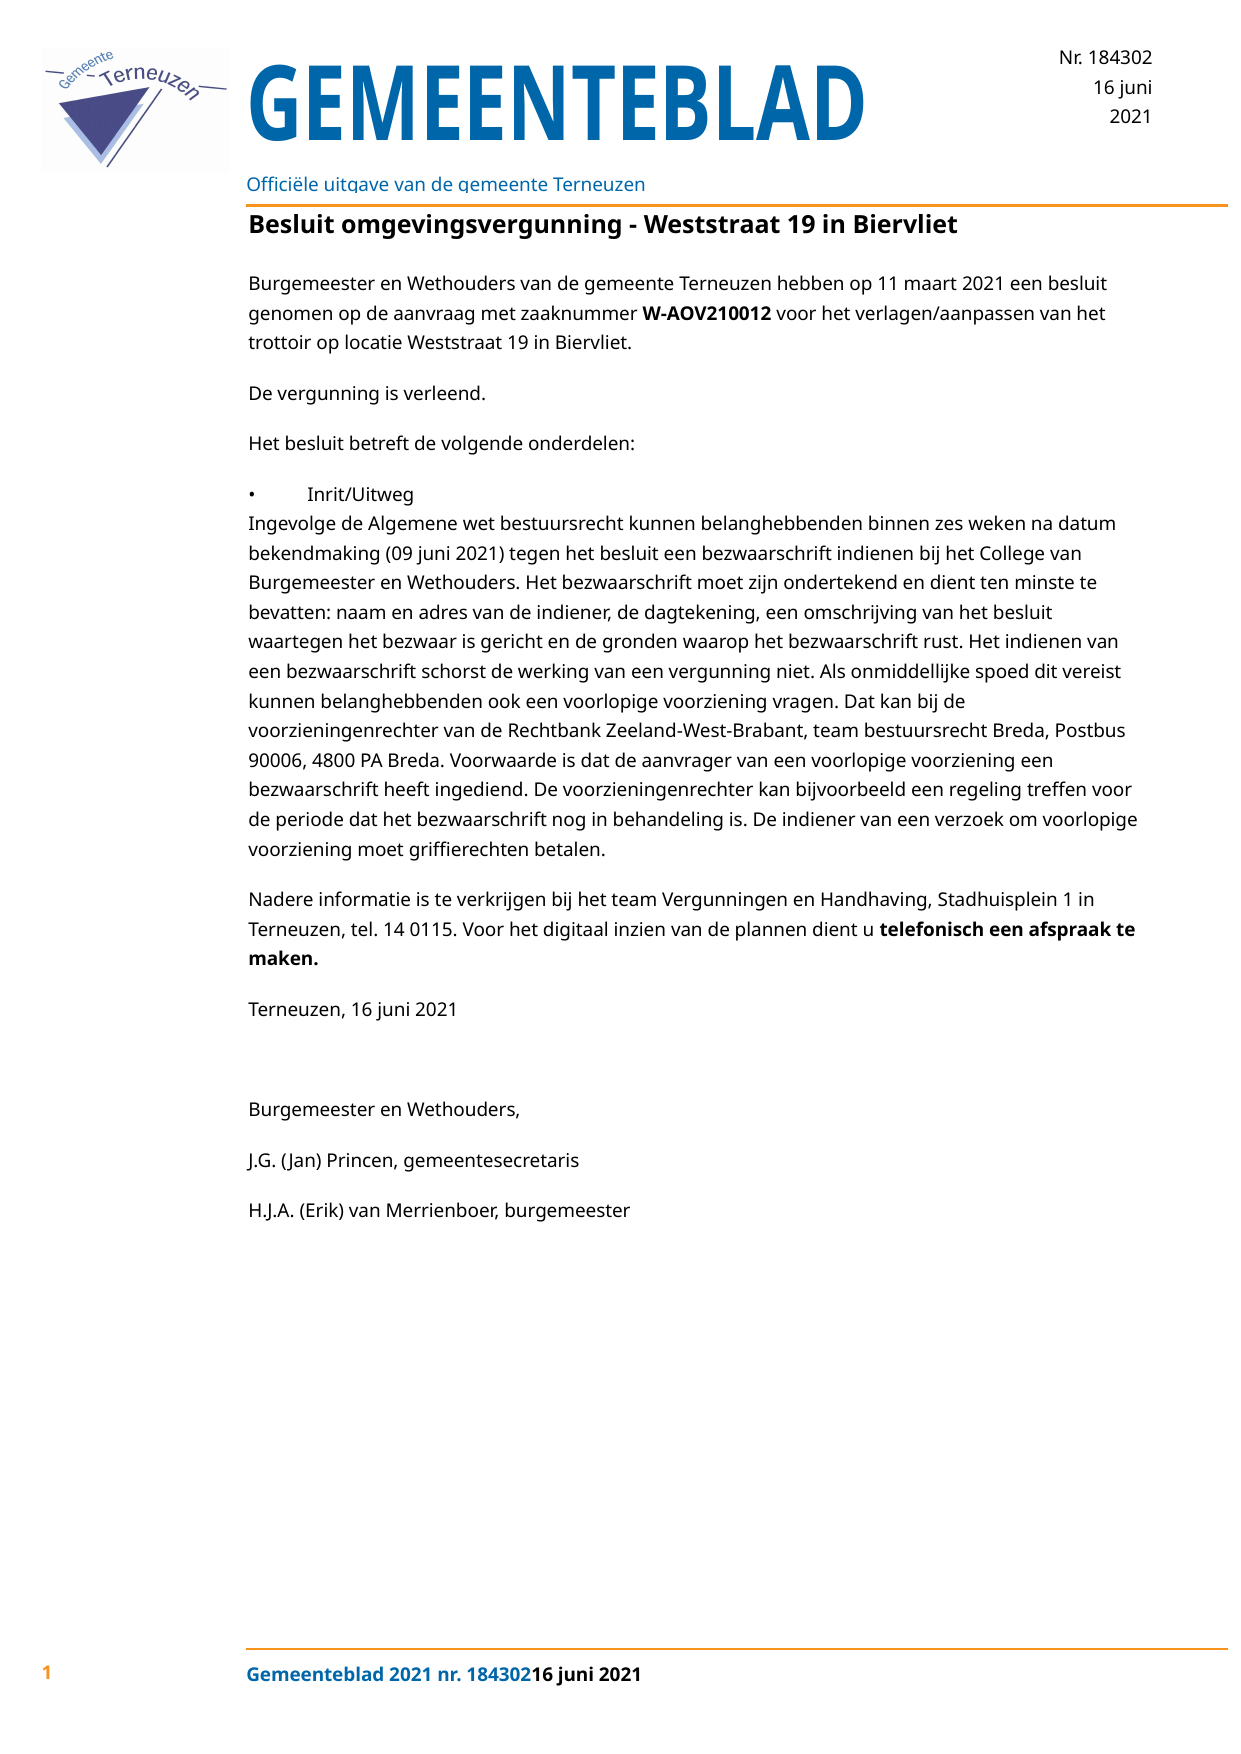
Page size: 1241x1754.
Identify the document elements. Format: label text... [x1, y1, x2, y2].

text De vergunning is verleend. [248, 380, 1152, 406]
text Ingevolge de Algemene wet bestuursrecht kunnen belanghebbenden binnen zes weken na datum bekendmaking (09 juni 2021) tegen het besluit een bezwaarschrift indienen bij het College van Burgemeester en Wethouders. Het bezwaarschrift moet zijn ondertekend en dient ten minste te bevatten: naam en adres van de indiener, de dagtekening, een omschrijving van het besluit waartegen het bezwaar is gericht en de gronden waarop het bezwaarschrift rust. Het indienen van een bezwaarschrift schorst de werking van een vergunning niet. Als onmiddellijke spoed dit vereist kunnen belanghebbenden ook een voorlopige voorziening vragen. Dat kan bij de voorzieningenrechter van de Rechtbank Zeeland-West-Brabant, team bestuursrecht Breda, Postbus 90006, 4800 PA Breda. Voorwaarde is dat de aanvrager van een voorlopige voorziening een bezwaarschrift heeft ingediend. De voorzieningenrechter kan bijvoorbeeld een regeling treffen voor de periode dat het bezwaarschrift nog in behandeling is. De indiener van een verzoek om voorlopige voorziening moet griffierechten betalen. [248, 510, 1152, 861]
picture [41, 47, 231, 172]
text Nadere informatie is te verkrijgen bij het team Vergunningen en Handhaving, Stadhuisplein 1 in Terneuzen, tel. 14 0115. Voor het digitaal inzien van de plannen dient u telefonisch een afspraak te maken. [248, 886, 1152, 971]
text Het besluit betreft de volgende onderdelen: [248, 430, 1152, 456]
text Besluit omgevingsvergunning - Weststraat 19 in Biervliet [248, 207, 1152, 241]
text Terneuzen, 16 juni 2021 [248, 996, 1152, 1021]
text Burgemeester en Wethouders, [248, 1097, 1152, 1122]
text H.J.A. (Erik) van Merrienboer, burgemeester [248, 1197, 1152, 1223]
list Inrit/Uitweg [248, 481, 1152, 506]
text Burgemeester en Wethouders van de gemeente Terneuzen hebben op 11 maart 2021 een besluit genomen op de aanvraag met zaaknummer W-AOV210012 voor het verlagen/aanpassen van het trottoir op locatie Weststraat 19 in Biervliet. [248, 270, 1152, 355]
text J.G. (Jan) Princen, gemeentesecretaris [248, 1147, 1152, 1173]
